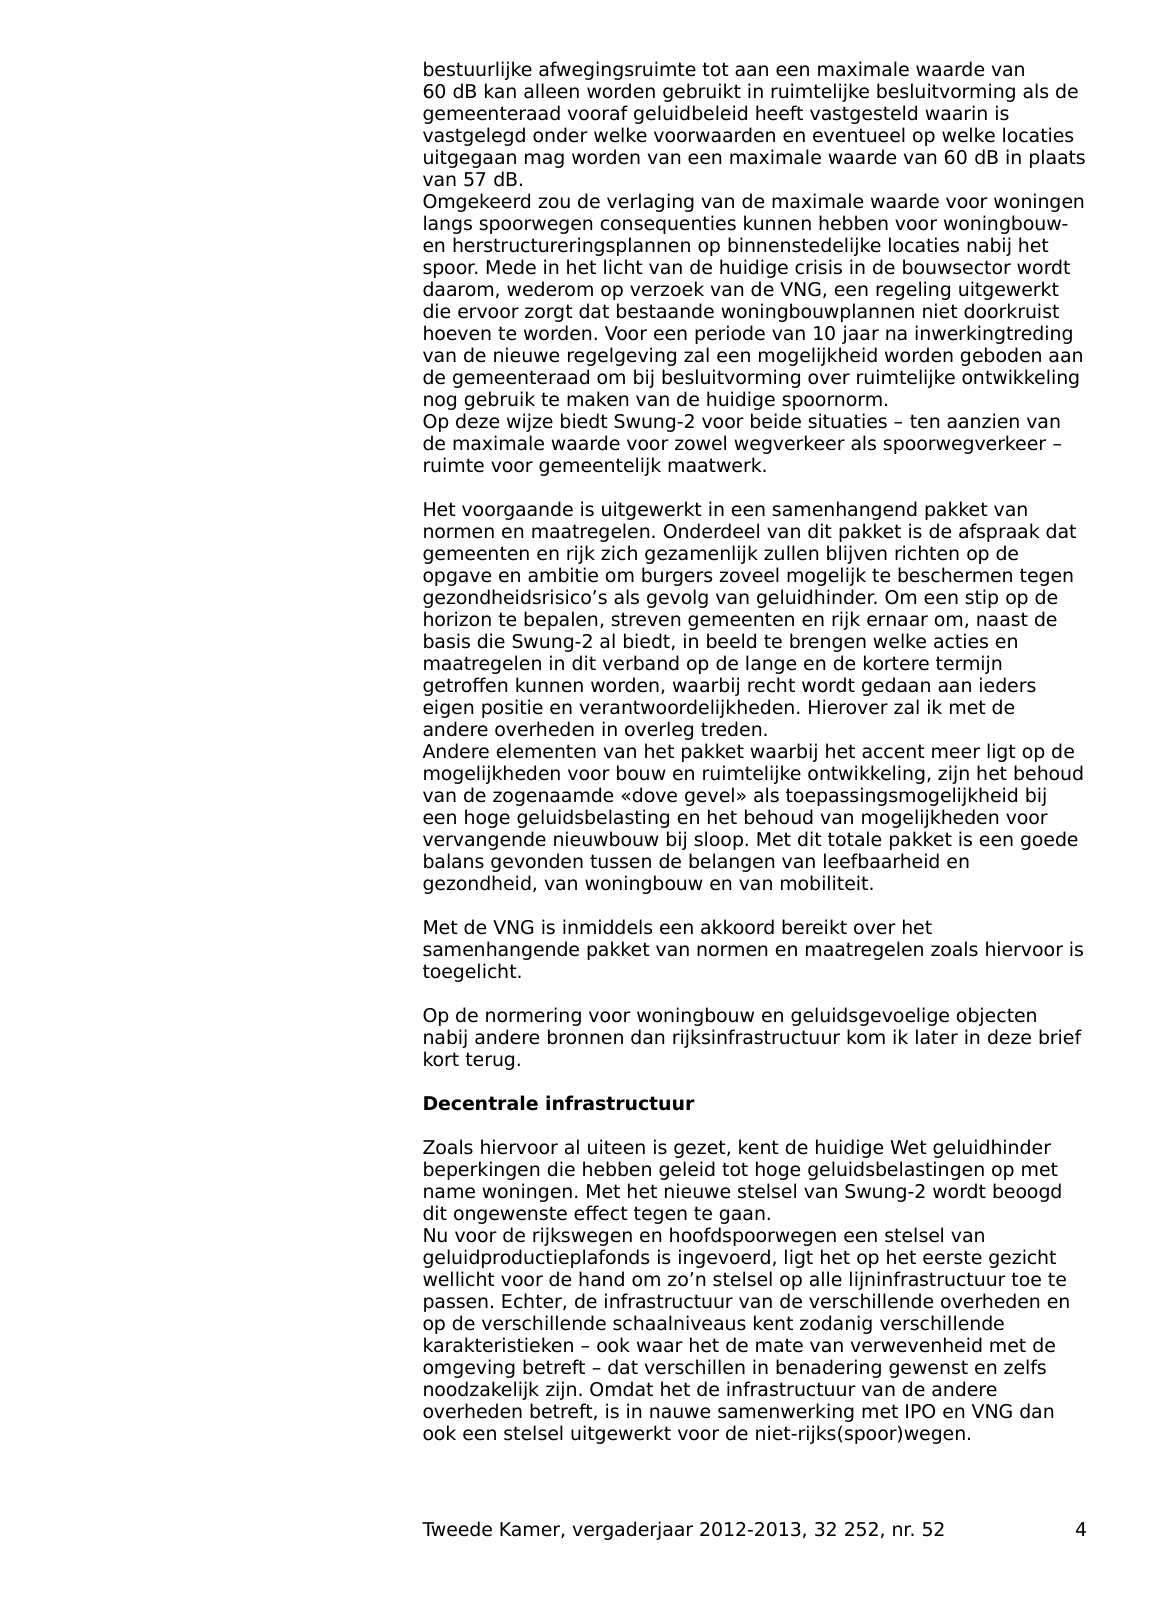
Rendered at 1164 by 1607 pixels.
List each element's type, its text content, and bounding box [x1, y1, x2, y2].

text Andere elementen van het pakket waarbij het accent meer ligt op de mogelijkheden voor bouw en ruimtelijke ontwikkeling, zijn het behoud van de zogenaamde «dove gevel» als toepassingsmogelijkheid bij een hoge geluidsbelasting en het behoud van mogelijkheden voor vervangende nieuwbouw bij sloop. Met dit totale pakket is een goede balans gevonden tussen de belangen van leefbaarheid en gezondheid, van woningbouw en van mobiliteit. [422, 741, 1087, 894]
text Nu voor de rijkswegen en hoofdspoorwegen een stelsel van geluidproductieplafonds is ingevoerd, ligt het op het eerste gezicht wellicht voor de hand om zo’n stelsel op alle lijninfrastructuur toe te passen. Echter, de infrastructuur van de verschillende overheden en op de verschillende schaalniveaus kent zodanig verschillende karakteristieken – ook waar het de mate van verwevenheid met de omgeving betreft – dat verschillen in benadering gewenst en zelfs noodzakelijk zijn. Omdat het de infrastructuur van de andere overheden betreft, is in nauwe samenwerking met IPO en VNG dan ook een stelsel uitgewerkt voor de niet-rijks(spoor)wegen. [422, 1225, 1087, 1445]
text Omgekeerd zou de verlaging van de maximale waarde voor woningen langs spoorwegen consequenties kunnen hebben voor woningbouw- en herstructureringsplannen op binnenstedelijke locaties nabij het spoor. Mede in het licht van de huidige crisis in de bouwsector wordt daarom, wederom op verzoek van de VNG, een regeling uitgewerkt die ervoor zorgt dat bestaande woningbouwplannen niet doorkruist hoeven te worden. Voor een periode van 10 jaar na inwerkingtreding van de nieuwe regelgeving zal een mogelijkheid worden geboden aan de gemeenteraad om bij besluitvorming over ruimtelijke ontwikkeling nog gebruik te maken van de huidige spoornorm. [422, 191, 1087, 411]
text Het voorgaande is uitgewerkt in een samenhangend pakket van normen en maatregelen. Onderdeel van dit pakket is de afspraak dat gemeenten en rijk zich gezamenlijk zullen blijven richten op de opgave en ambitie om burgers zoveel mogelijk te beschermen tegen gezondheidsrisico’s als gevolg van geluidhinder. Om een stip op de horizon te bepalen, streven gemeenten en rijk ernaar om, naast de basis die Swung-2 al biedt, in beeld te brengen welke acties en maatregelen in dit verband op de lange en de kortere termijn getroffen kunnen worden, waarbij recht wordt gedaan aan ieders eigen positie en verantwoordelijkheden. Hierover zal ik met de andere overheden in overleg treden. [422, 499, 1087, 741]
text Zoals hiervoor al uiteen is gezet, kent de huidige Wet geluidhinder beperkingen die hebben geleid tot hoge geluidsbelastingen op met name woningen. Met het nieuwe stelsel van Swung-2 wordt beoogd dit ongewenste effect tegen te gaan. [422, 1137, 1087, 1225]
text bestuurlijke afwegingsruimte tot aan een maximale waarde van 60 dB kan alleen worden gebruikt in ruimtelijke besluitvorming als de gemeenteraad vooraf geluidbeleid heeft vastgesteld waarin is vastgelegd onder welke voorwaarden en eventueel op welke locaties uitgegaan mag worden van een maximale waarde van 60 dB in plaats van 57 dB. [422, 59, 1087, 191]
subtitle Decentrale infrastructuur [422, 1093, 1087, 1115]
text Op de normering voor woningbouw en geluidsgevoelige objecten nabij andere bronnen dan rijksinfrastructuur kom ik later in deze brief kort terug. [422, 1005, 1087, 1071]
text Op deze wijze biedt Swung-2 voor beide situaties – ten aanzien van de maximale waarde voor zowel wegverkeer als spoorwegverkeer – ruimte voor gemeentelijk maatwerk. [422, 411, 1087, 477]
text Met de VNG is inmiddels een akkoord bereikt over het samenhangende pakket van normen en maatregelen zoals hiervoor is toegelicht. [422, 917, 1087, 983]
